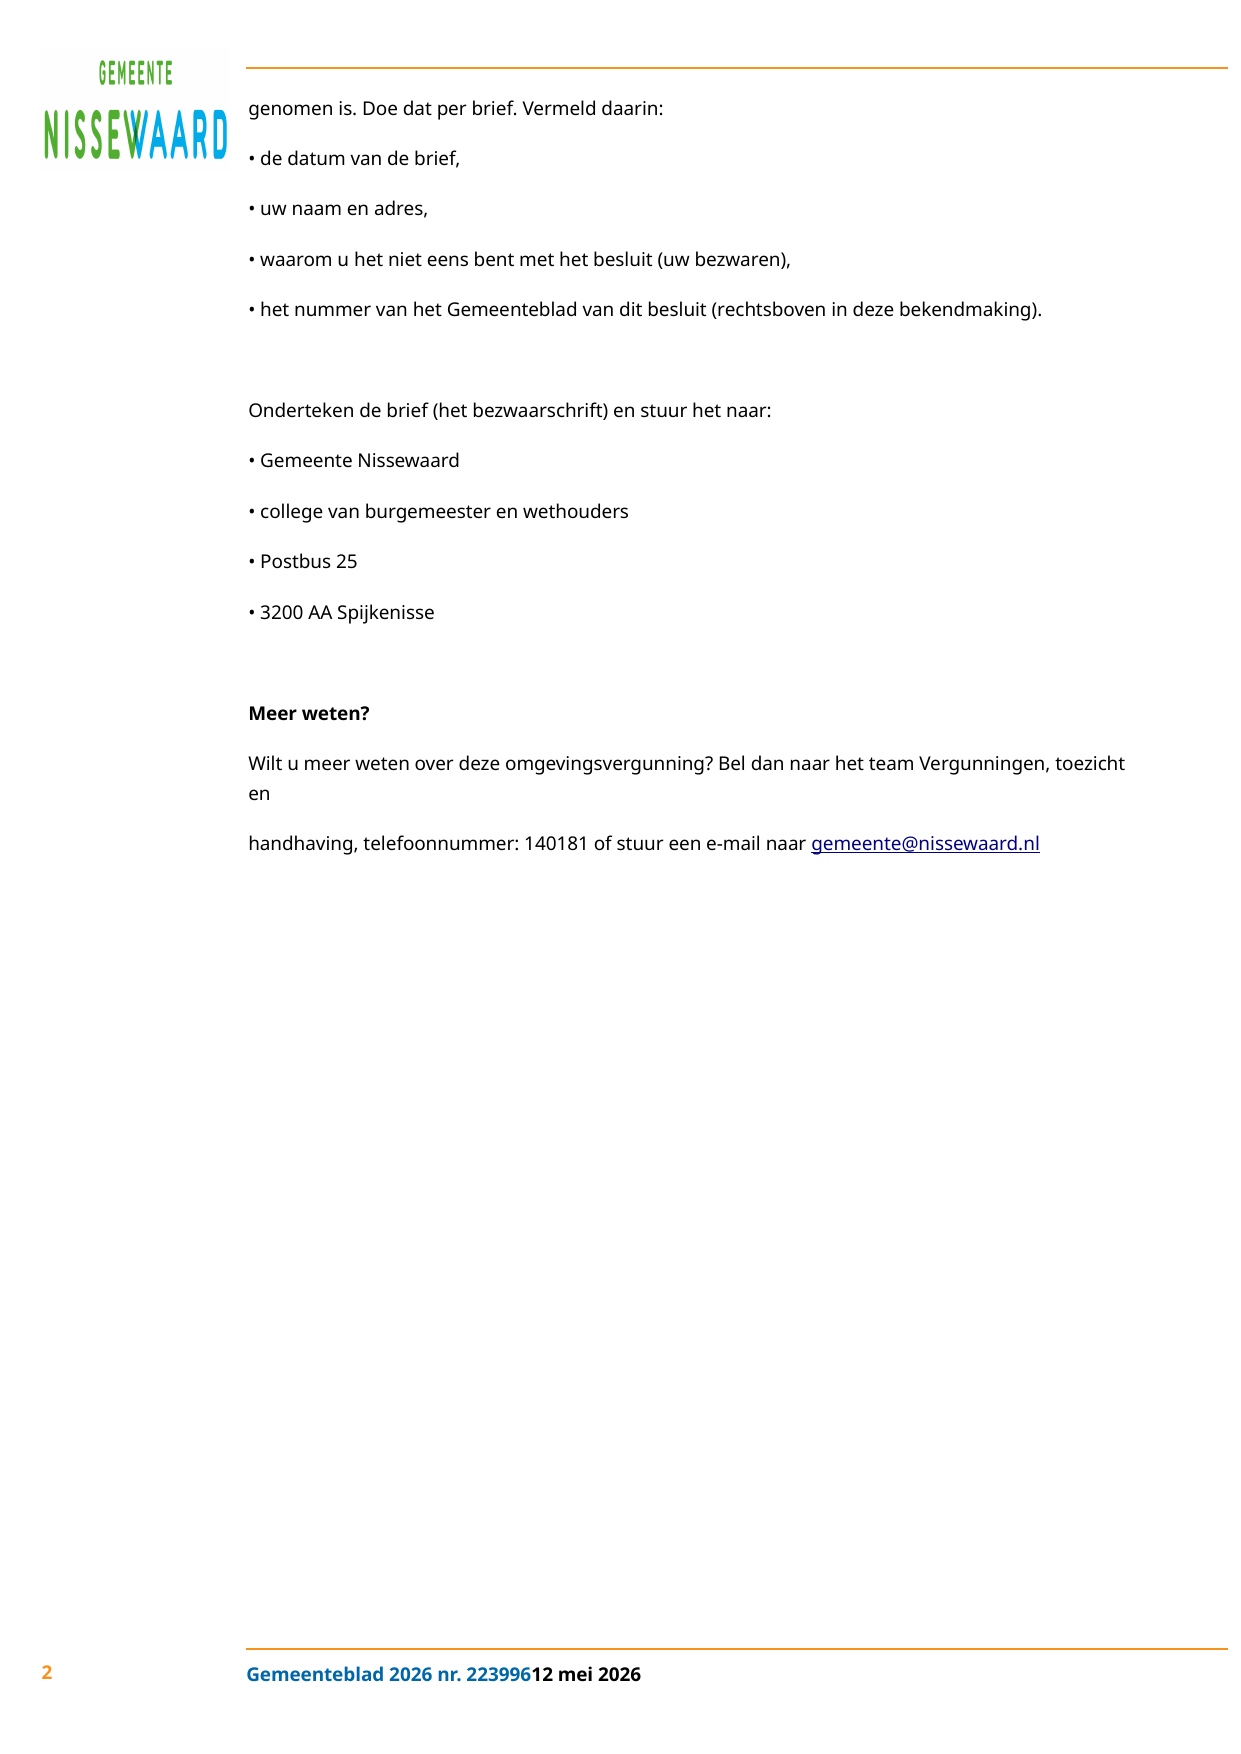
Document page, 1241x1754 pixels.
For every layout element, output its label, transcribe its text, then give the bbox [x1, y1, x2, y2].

text Onderteken de brief (het bezwaarschrift) en stuur het naar: [248, 397, 1152, 423]
text • college van burgemeester en wethouders [248, 498, 1152, 524]
text • de datum van de brief, [248, 145, 1152, 171]
text • Gemeente Nissewaard [248, 448, 1152, 473]
text Meer weten? [248, 700, 1152, 726]
text • waarom u het niet eens bent met het besluit (uw bezwaren), [248, 246, 1152, 272]
text • 3200 AA Spijkenisse [248, 599, 1152, 625]
text Wilt u meer weten over deze omgevingsvergunning? Bel dan naar het team Vergunningen, toezicht en [248, 750, 1152, 806]
text handhaving, telefoonnummer: 140181 of stuur een e-mail naar gemeente@nissewaard.nl [248, 830, 1152, 856]
text • uw naam en adres, [248, 196, 1152, 221]
text genomen is. Doe dat per brief. Vermeld daarin: [248, 95, 1152, 121]
picture [41, 47, 231, 172]
text • Postbus 25 [248, 548, 1152, 574]
text • het nummer van het Gemeenteblad van dit besluit (rechtsboven in deze bekendmaking). [248, 296, 1152, 322]
